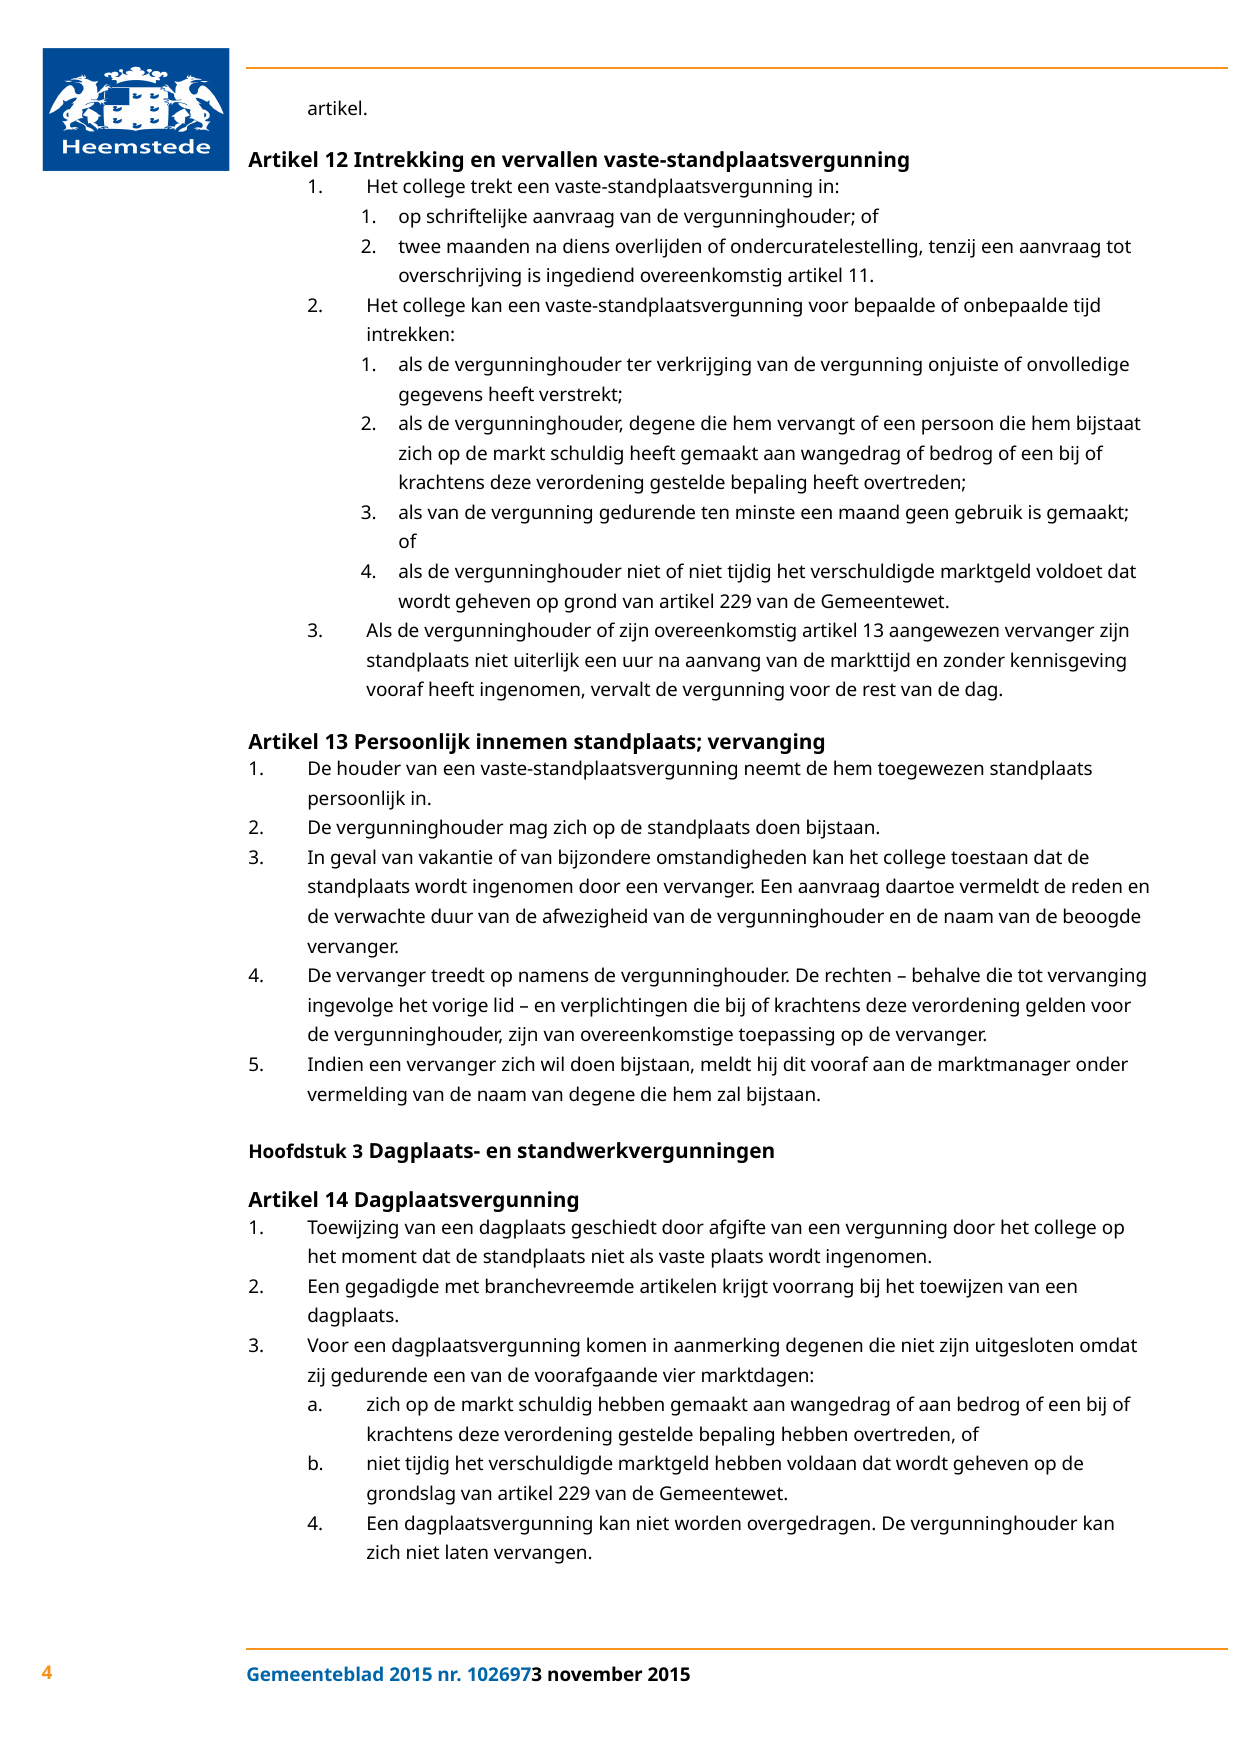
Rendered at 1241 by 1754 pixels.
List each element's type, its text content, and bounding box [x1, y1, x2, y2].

list artikel. [248, 95, 1152, 121]
text Artikel 13 Persoonlijk innemen standplaats; vervanging [248, 727, 1152, 755]
list als de vergunninghouder ter verkrijging van de vergunning onjuiste of onvolledige gegevens heeft verstrekt; [361, 351, 1152, 406]
list Het college trekt een vaste-standplaatsvergunning in: [307, 174, 1152, 199]
list Een gegadigde met branchevreemde artikelen krijgt voorrang bij het toewijzen van een dagplaats. [248, 1273, 1152, 1328]
list zich op de markt schuldig hebben gemaakt aan wangedrag of aan bedrog of een bij of krachtens deze verordening gestelde bepaling hebben overtreden, of [307, 1391, 1152, 1447]
list Toewijzing van een dagplaats geschiedt door afgifte van een vergunning door het college op het moment dat de standplaats niet als vaste plaats wordt ingenomen. [248, 1214, 1152, 1269]
text Artikel 12 Intrekking en vervallen vaste-standplaatsvergunning [248, 145, 1152, 174]
list als de vergunninghouder niet of niet tijdig het verschuldigde marktgeld voldoet dat wordt geheven op grond van artikel 229 van de Gemeentewet. [361, 558, 1152, 613]
list als van de vergunning gedurende ten minste een maand geen gebruik is gemaakt; of [361, 499, 1152, 554]
list als de vergunninghouder, degene die hem vervangt of een persoon die hem bijstaat zich op de markt schuldig heeft gemaakt aan wangedrag of bedrog of een bij of krachtens deze verordening gestelde bepaling heeft overtreden; [361, 410, 1152, 495]
list In geval van vakantie of van bijzondere omstandigheden kan het college toestaan dat de standplaats wordt ingenomen door een vervanger. Een aanvraag daartoe vermeldt de reden en de verwachte duur van de afwezigheid van de vergunninghouder en de naam van de beoogde vervanger. [248, 844, 1152, 959]
picture [41, 47, 231, 172]
list De vergunninghouder mag zich op de standplaats doen bijstaan. [248, 814, 1152, 840]
text Artikel 14 Dagplaatsvergunning [248, 1185, 1152, 1214]
list twee maanden na diens overlijden of ondercuratelestelling, tenzij een aanvraag tot overschrijving is ingediend overeenkomstig artikel 11. [361, 233, 1152, 288]
list De houder van een vaste-standplaatsvergunning neemt de hem toegewezen standplaats persoonlijk in. [248, 755, 1152, 811]
text Hoofdstuk 3 Dagplaats- en standwerkvergunningen [248, 1136, 1152, 1164]
list Als de vergunninghouder of zijn overeenkomstig artikel 13 aangewezen vervanger zijn standplaats niet uiterlijk een uur na aanvang van de markttijd en zonder kennisgeving vooraf heeft ingenomen, vervalt de vergunning voor de rest van de dag. [307, 617, 1152, 702]
list De vervanger treedt op namens de vergunninghouder. De rechten – behalve die tot vervanging ingevolge het vorige lid – en verplichtingen die bij of krachtens deze verordening gelden voor de vergunninghouder, zijn van overeenkomstige toepassing op de vervanger. [248, 962, 1152, 1047]
list Het college kan een vaste-standplaatsvergunning voor bepaalde of onbepaalde tijd intrekken: [307, 292, 1152, 347]
list Een dagplaatsvergunning kan niet worden overgedragen. De vergunninghouder kan zich niet laten vervangen. [307, 1510, 1152, 1565]
list Voor een dagplaatsvergunning komen in aanmerking degenen die niet zijn uitgesloten omdat zij gedurende een van de voorafgaande vier marktdagen: [248, 1332, 1152, 1387]
list Indien een vervanger zich wil doen bijstaan, meldt hij dit vooraf aan de marktmanager onder vermelding van de naam van degene die hem zal bijstaan. [248, 1051, 1152, 1107]
list op schriftelijke aanvraag van de vergunninghouder; of [361, 203, 1152, 229]
list niet tijdig het verschuldigde marktgeld hebben voldaan dat wordt geheven op de grondslag van artikel 229 van de Gemeentewet. [307, 1451, 1152, 1506]
